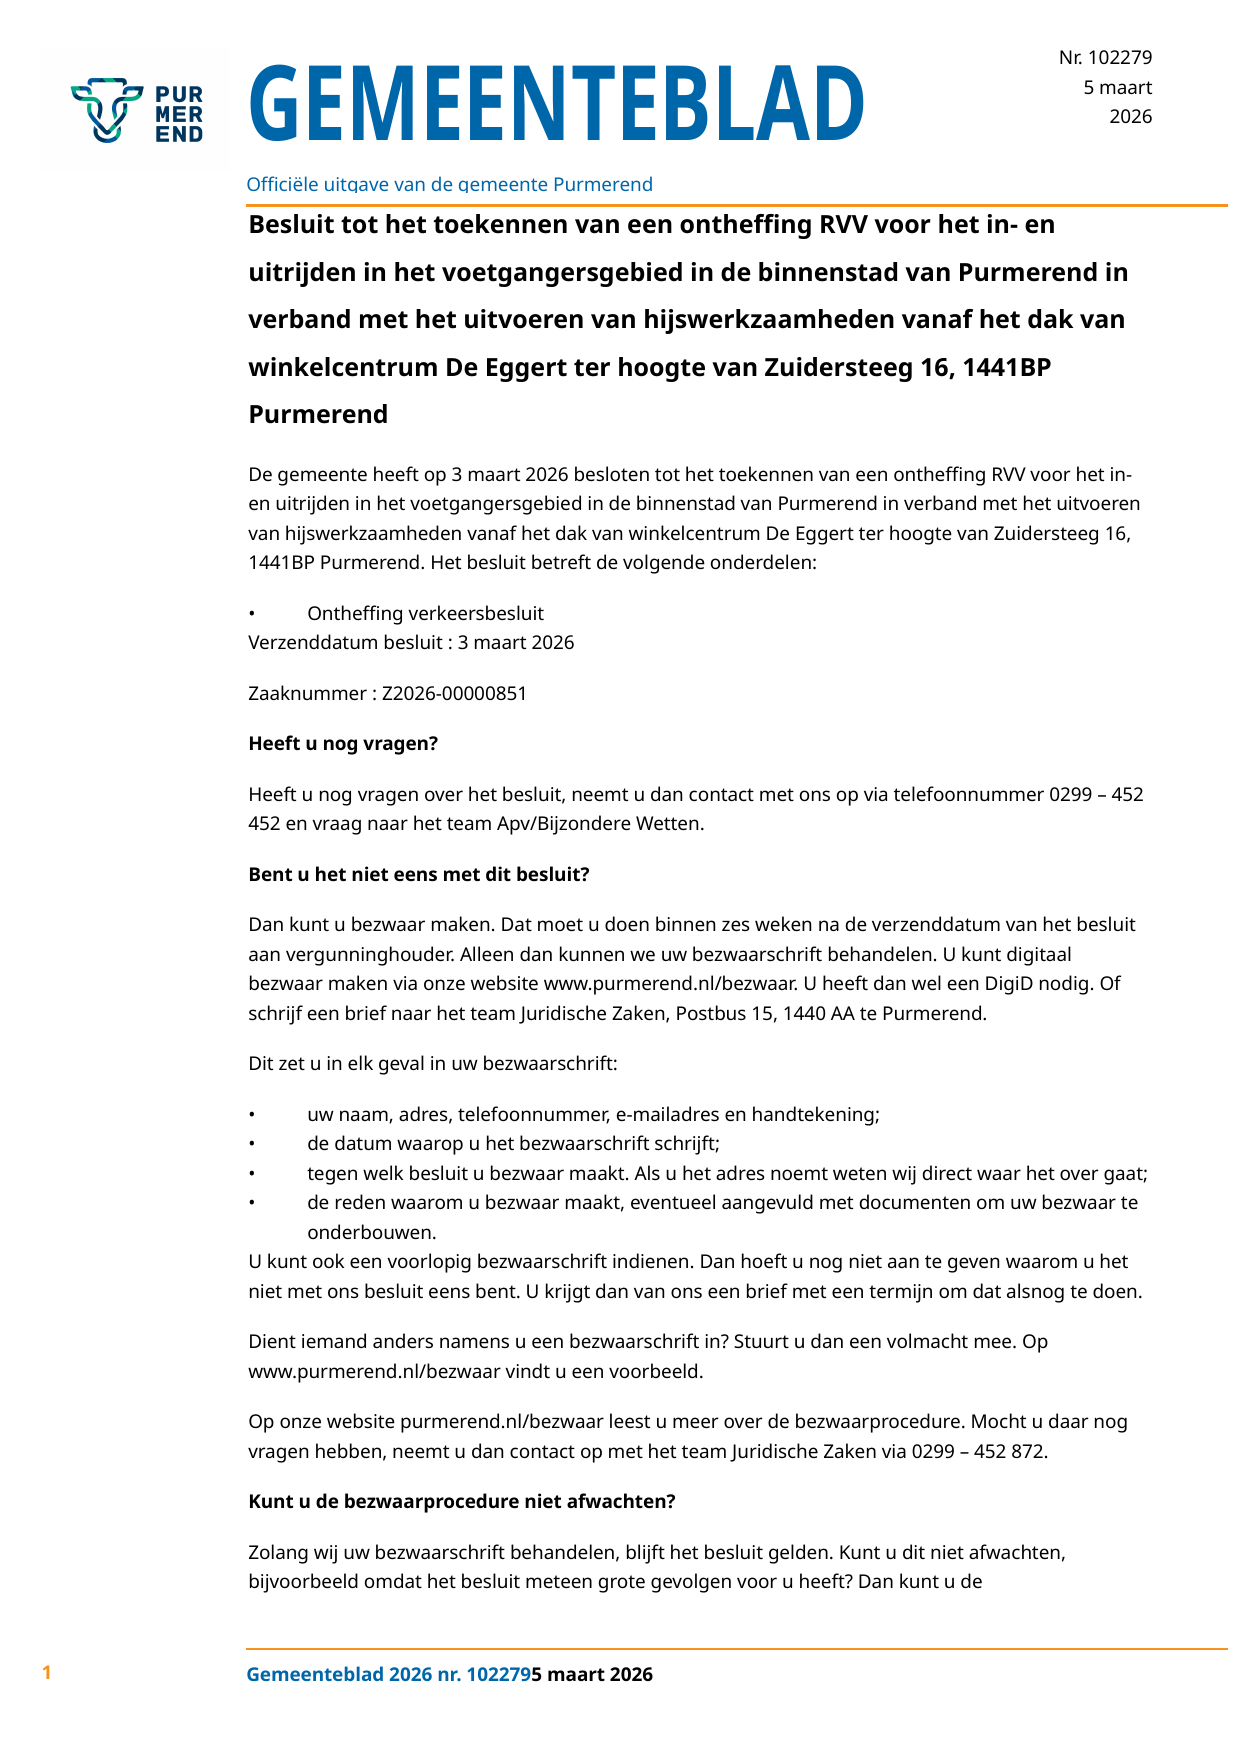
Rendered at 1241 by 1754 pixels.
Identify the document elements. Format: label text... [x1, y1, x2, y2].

text Dit zet u in elk geval in uw bezwaarschrift: [248, 1050, 1152, 1076]
text Kunt u de bezwaarprocedure niet afwachten? [248, 1489, 1152, 1514]
text Bent u het niet eens met dit besluit? [248, 861, 1152, 886]
list de datum waarop u het bezwaarschrift schrijft; [248, 1130, 1152, 1156]
text Dient iemand anders namens u een bezwaarschrift in? Stuurt u dan een volmacht mee. Op www.purmerend.nl/bezwaar vindt u een voorbeeld. [248, 1329, 1152, 1384]
text Zolang wij uw bezwaarschrift behandelen, blijft het besluit gelden. Kunt u dit niet afwachten, bijvoorbeeld omdat het besluit meteen grote gevolgen voor u heeft? Dan kunt u de [248, 1539, 1152, 1594]
text Heeft u nog vragen over het besluit, neemt u dan contact met ons op via telefoonnummer 0299 – 452 452 en vraag naar het team Apv/Bijzondere Wetten. [248, 781, 1152, 836]
text Zaaknummer : Z2026-00000851 [248, 680, 1152, 706]
text Op onze website purmerend.nl/bezwaar leest u meer over de bezwaarprocedure. Mocht u daar nog vragen hebben, neemt u dan contact op met het team Juridische Zaken via 0299 – 452 872. [248, 1409, 1152, 1464]
text Verzenddatum besluit : 3 maart 2026 [248, 629, 1152, 655]
list de reden waarom u bezwaar maakt, eventueel aangevuld met documenten om uw bezwaar te onderbouwen. [248, 1189, 1152, 1245]
text U kunt ook een voorlopig bezwaarschrift indienen. Dan hoeft u nog niet aan te geven waarom u het niet met ons besluit eens bent. U krijgt dan van ons een brief met een termijn om dat alsnog te doen. [248, 1249, 1152, 1304]
picture [41, 47, 231, 172]
list tegen welk besluit u bezwaar maakt. Als u het adres noemt weten wij direct waar het over gaat; [248, 1160, 1152, 1186]
text De gemeente heeft op 3 maart 2026 besloten tot het toekennen van een ontheffing RVV voor het in- en uitrijden in het voetgangersgebied in de binnenstad van Purmerend in verband met het uitvoeren van hijswerkzaamheden vanaf het dak van winkelcentrum De Eggert ter hoogte van Zuidersteeg 16, 1441BP Purmerend. Het besluit betreft de volgende onderdelen: [248, 461, 1152, 575]
text Heeft u nog vragen? [248, 730, 1152, 756]
list uw naam, adres, telefoonnummer, e-mailadres en handtekening; [248, 1101, 1152, 1126]
list Ontheffing verkeersbesluit [248, 600, 1152, 626]
text Dan kunt u bezwaar maken. Dat moet u doen binnen zes weken na de verzenddatum van het besluit aan vergunninghouder. Alleen dan kunnen we uw bezwaarschrift behandelen. U kunt digitaal bezwaar maken via onze website www.purmerend.nl/bezwaar. U heeft dan wel een DigiD nodig. Of schrijf een brief naar het team Juridische Zaken, Postbus 15, 1440 AA te Purmerend. [248, 911, 1152, 1026]
text Besluit tot het toekennen van een ontheffing RVV voor het in- en uitrijden in het voetgangersgebied in de binnenstad van Purmerend in verband met het uitvoeren van hijswerkzaamheden vanaf het dak van winkelcentrum De Eggert ter hoogte van Zuidersteeg 16, 1441BP Purmerend [248, 207, 1152, 431]
